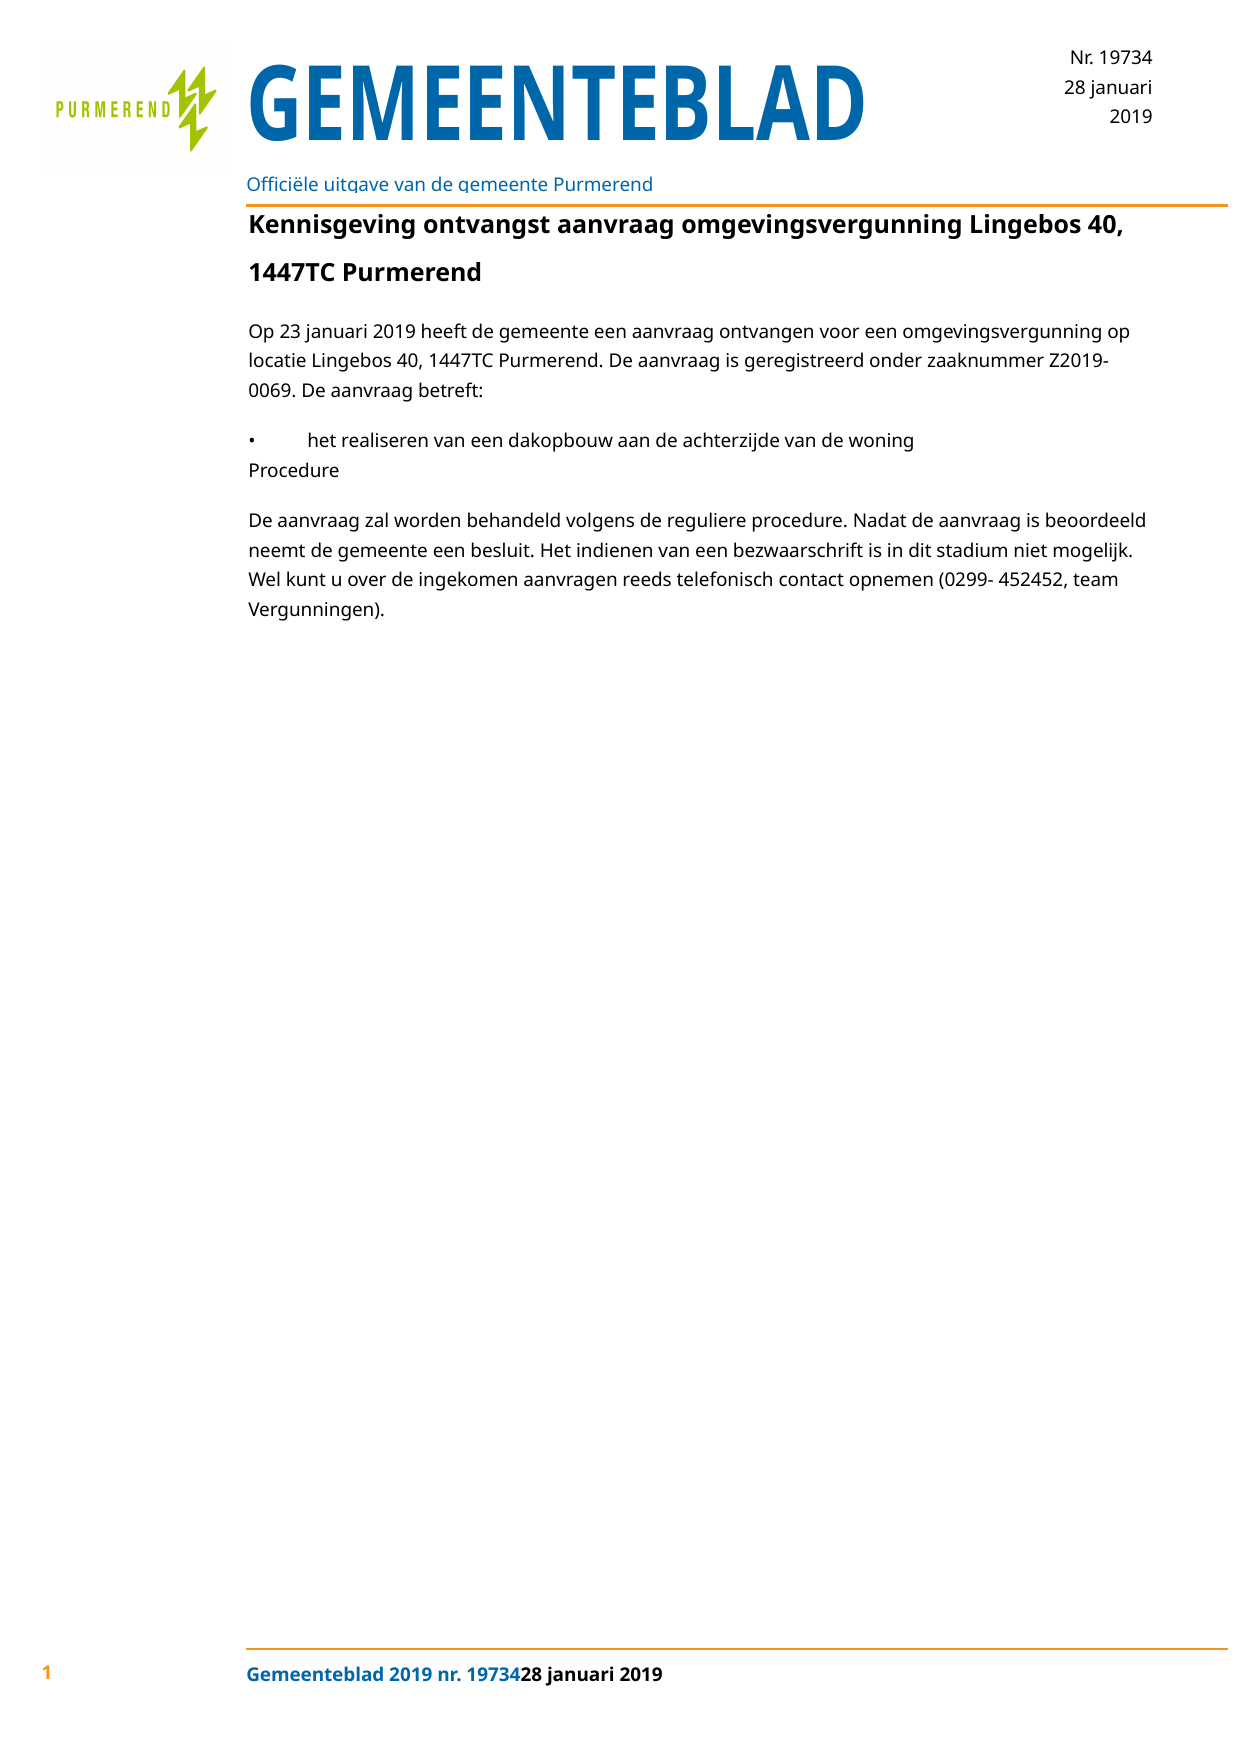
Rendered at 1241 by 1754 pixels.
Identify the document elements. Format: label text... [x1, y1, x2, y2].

text Op 23 januari 2019 heeft de gemeente een aanvraag ontvangen voor een omgevingsvergunning op locatie Lingebos 40, 1447TC Purmerend. De aanvraag is geregistreerd onder zaaknummer Z2019-0069. De aanvraag betreft: [248, 318, 1152, 403]
picture [41, 47, 231, 172]
text Procedure [248, 457, 1152, 483]
text Kennisgeving ontvangst aanvraag omgevingsvergunning Lingebos 40, 1447TC Purmerend [248, 207, 1152, 288]
list het realiseren van een dakopbouw aan de achterzijde van de woning [248, 427, 1152, 453]
text De aanvraag zal worden behandeld volgens de reguliere procedure. Nadat de aanvraag is beoordeeld neemt de gemeente een besluit. Het indienen van een bezwaarschrift is in dit stadium niet mogelijk. Wel kunt u over de ingekomen aanvragen reeds telefonisch contact opnemen (0299- 452452, team Vergunningen). [248, 507, 1152, 622]
